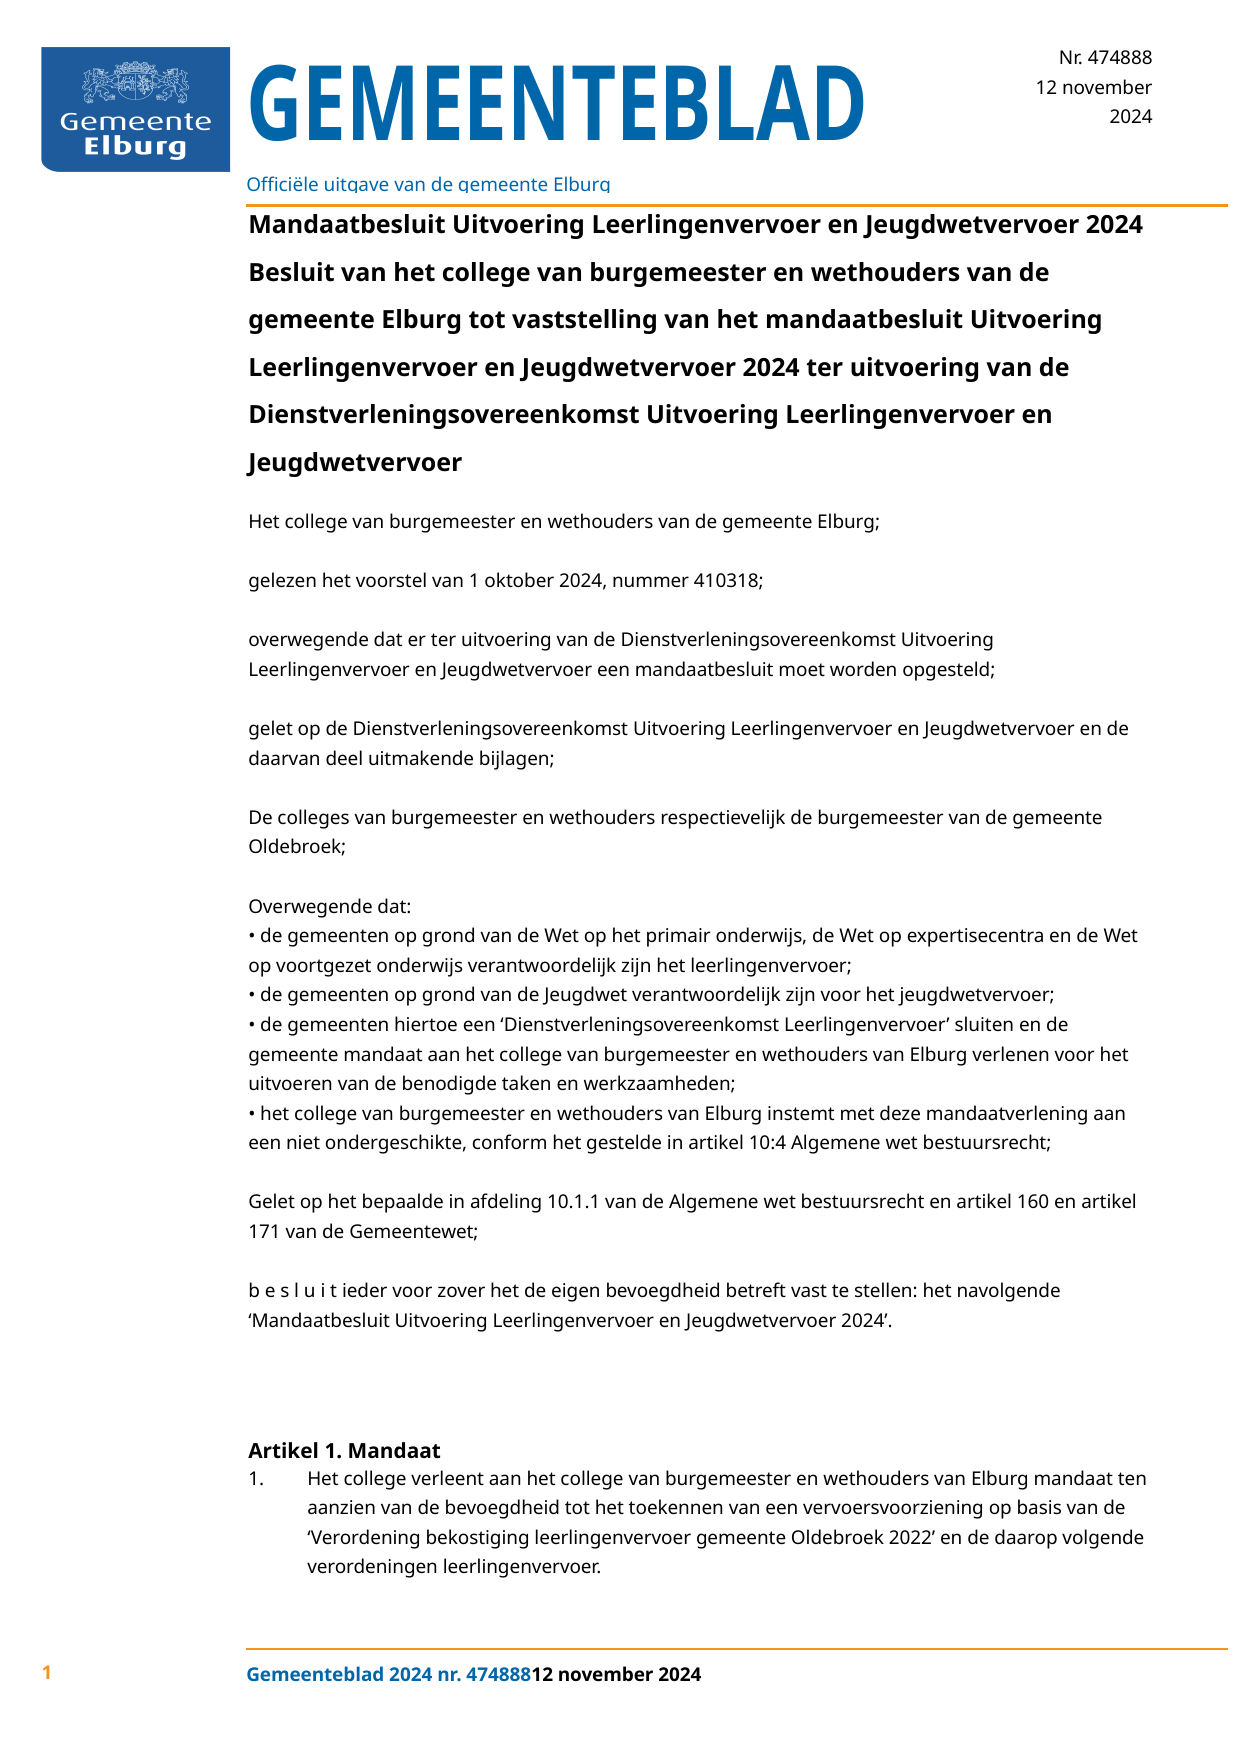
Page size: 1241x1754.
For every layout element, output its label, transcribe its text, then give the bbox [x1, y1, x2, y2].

text Artikel 1. Mandaat [248, 1436, 1152, 1465]
text gelet op de Dienstverleningsovereenkomst Uitvoering Leerlingenvervoer en Jeugdwetvervoer en de daarvan deel uitmakende bijlagen; [248, 715, 1152, 771]
text • de gemeenten op grond van de Jeugdwet verantwoordelijk zijn voor het jeugdwetvervoer; [248, 982, 1152, 1007]
text b e s l u i t ieder voor zover het de eigen bevoegdheid betreft vast te stellen: het navolgende ‘Mandaatbesluit Uitvoering Leerlingenvervoer en Jeugdwetvervoer 2024’. [248, 1277, 1152, 1333]
text gelezen het voorstel van 1 oktober 2024, nummer 410318; [248, 567, 1152, 593]
text • het college van burgemeester en wethouders van Elburg instemt met deze mandaatverlening aan een niet ondergeschikte, conform het gestelde in artikel 10:4 Algemene wet bestuursrecht; [248, 1100, 1152, 1155]
text Overwegende dat: [248, 893, 1152, 919]
text Mandaatbesluit Uitvoering Leerlingenvervoer en Jeugdwetvervoer 2024 Besluit van het college van burgemeester en wethouders van de gemeente Elburg tot vaststelling van het mandaatbesluit Uitvoering Leerlingenvervoer en Jeugdwetvervoer 2024 ter uitvoering van de Dienstverleningsovereenkomst Uitvoering Leerlingenvervoer en Jeugdwetvervoer [248, 207, 1152, 479]
text De colleges van burgemeester en wethouders respectievelijk de burgemeester van de gemeente Oldebroek; [248, 804, 1152, 859]
text overwegende dat er ter uitvoering van de Dienstverleningsovereenkomst Uitvoering Leerlingenvervoer en Jeugdwetvervoer een mandaatbesluit moet worden opgesteld; [248, 627, 1152, 682]
text Het college van burgemeester en wethouders van de gemeente Elburg; [248, 508, 1152, 534]
text • de gemeenten hiertoe een ‘Dienstverleningsovereenkomst Leerlingenvervoer’ sluiten en de gemeente mandaat aan het college van burgemeester en wethouders van Elburg verlenen voor het uitvoeren van de benodigde taken en werkzaamheden; [248, 1011, 1152, 1096]
text Gelet op het bepaalde in afdeling 10.1.1 van de Algemene wet bestuursrecht en artikel 160 en artikel 171 van de Gemeentewet; [248, 1189, 1152, 1244]
picture [41, 47, 231, 172]
text • de gemeenten op grond van de Wet op het primair onderwijs, de Wet op expertisecentra en de Wet op voortgezet onderwijs verantwoordelijk zijn het leerlingenvervoer; [248, 922, 1152, 978]
list Het college verleent aan het college van burgemeester en wethouders van Elburg mandaat ten aanzien van de bevoegdheid tot het toekennen van een vervoersvoorziening op basis van de ‘Verordening bekostiging leerlingenvervoer gemeente Oldebroek 2022’ en de daarop volgende verordeningen leerlingenvervoer. [248, 1465, 1152, 1579]
